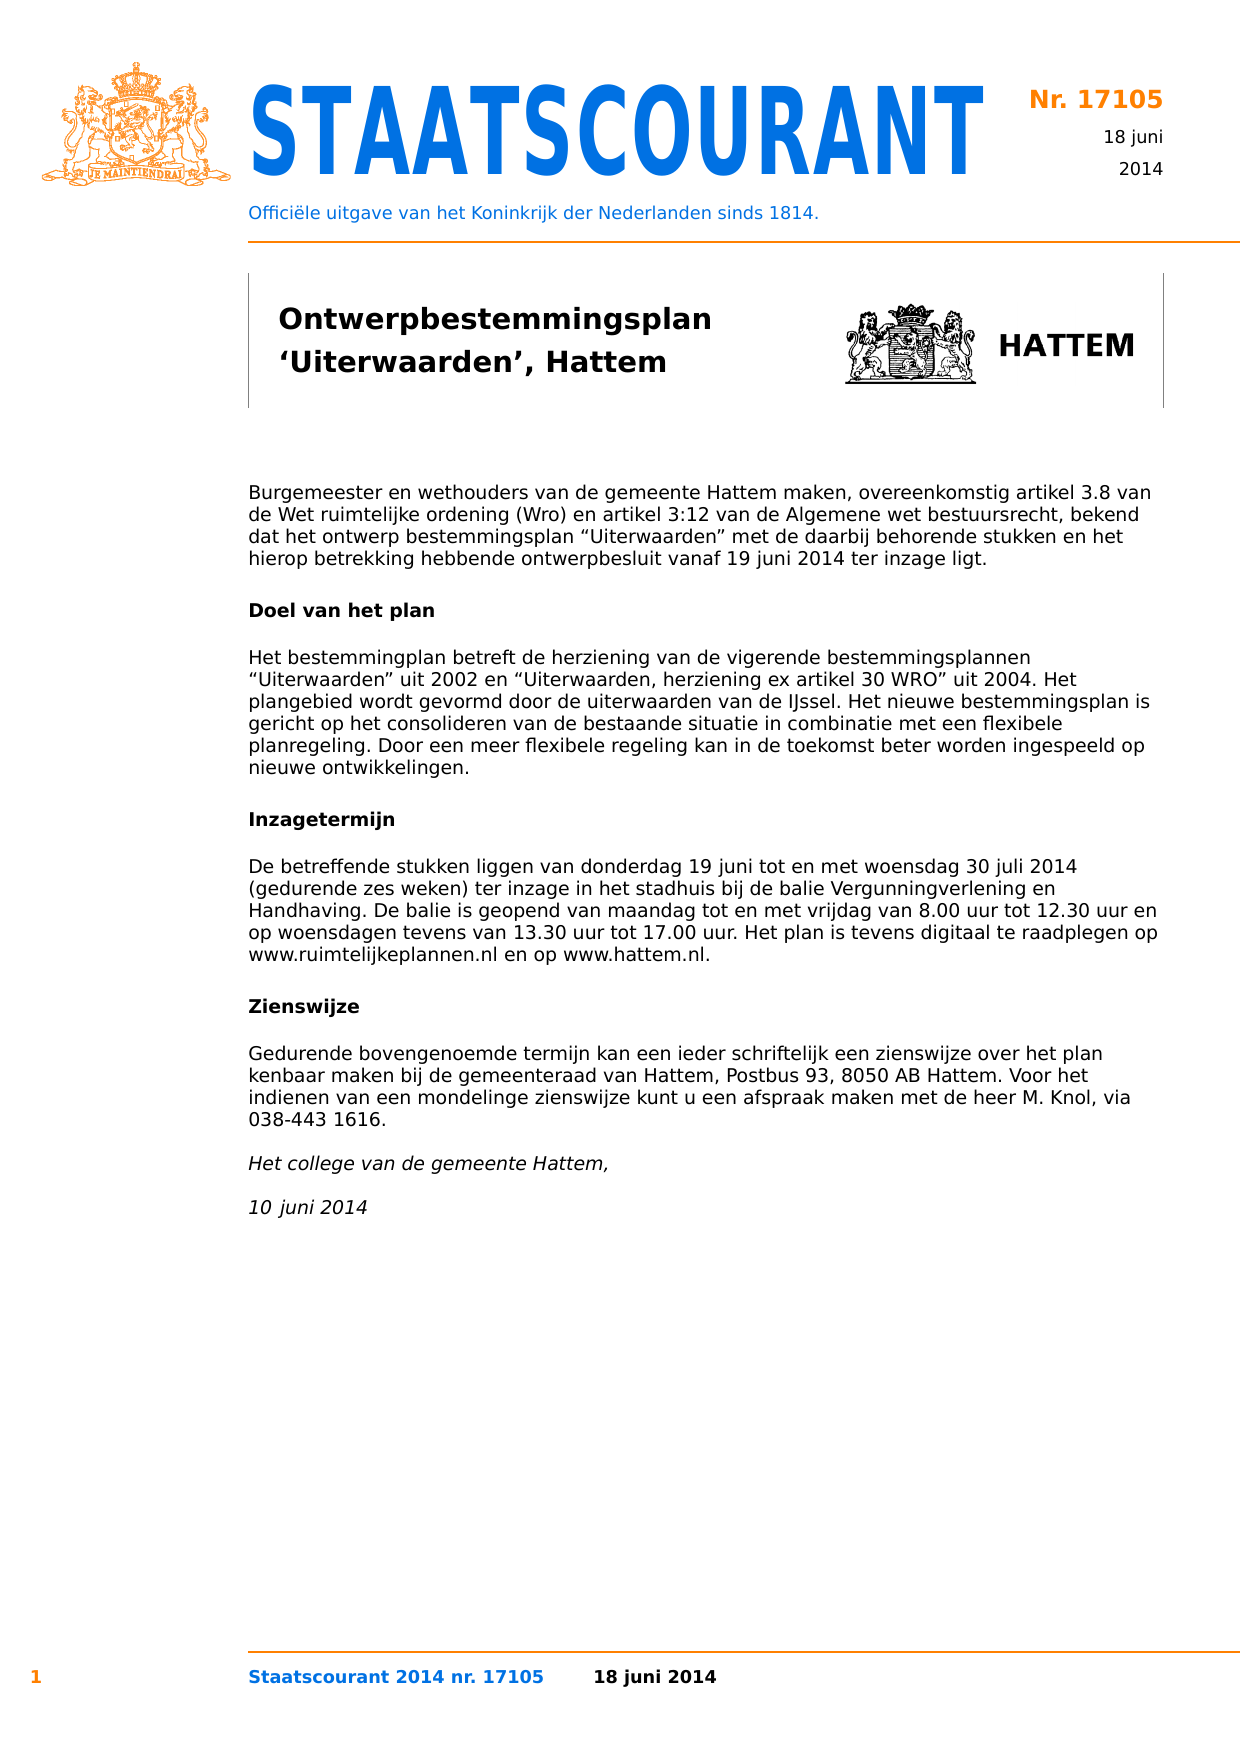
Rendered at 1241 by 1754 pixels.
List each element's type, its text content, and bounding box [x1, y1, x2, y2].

table_cell 18 juni [998, 121, 1240, 153]
table_header STAATSCOURANT [248, 62, 998, 203]
subtitle Zienswijze [248, 996, 1163, 1018]
text Het college van de gemeente Hattem, [248, 1153, 1163, 1175]
text De betreffende stukken liggen van donderdag 19 juni tot en met woensdag 30 juli 2014 (gedurende zes weken) ter inzage in het stadhuis bij de balie Vergunningverlening en Handhaving. De balie is geopend van maandag tot en met vrijdag van 8.00 uur tot 12.30 uur en op woensdagen tevens van 13.30 uur tot 17.00 uur. Het plan is tevens digitaal te raadplegen op www.ruimtelijkeplannen.nl en op www.hattem.nl. [248, 856, 1163, 966]
table_header [25, 62, 248, 241]
text Het bestemmingplan betreft de herziening van de vigerende bestemmingsplannen “Uiterwaarden” uit 2002 en “Uiterwaarden, herziening ex artikel 30 WRO” uit 2004. Het plangebied wordt gevormd door de uiterwaarden van de IJssel. Het nieuwe bestemmingsplan is gericht op het consolideren van de bestaande situatie in combinatie met een flexibele planregeling. Door een meer flexibele regeling kan in de toekomst beter worden ingespeeld op nieuwe ontwikkelingen. [248, 647, 1163, 779]
subtitle Doel van het plan [248, 600, 1163, 622]
text Gedurende bovengenoemde termijn kan een ieder schriftelijk een zienswijze over het plan kenbaar maken bij de gemeenteraad van Hattem, Postbus 93, 8050 AB Hattem. Voor het indienen van een mondelinge zienswijze kunt u een afspraak maken met de heer M. Knol, via 038-443 1616. [248, 1043, 1163, 1131]
text Burgemeester en wethouders van de gemeente Hattem maken, overeenkomstig artikel 3.8 van de Wet ruimtelijke ordening (Wro) en artikel 3:12 van de Algemene wet bestuursrecht, bekend dat het ontwerp bestemmingsplan “Uiterwaarden” met de daarbij behorende stukken en het hierop betrekking hebbende ontwerpbesluit vanaf 19 juni 2014 ter inzage ligt. [248, 482, 1163, 570]
table_cell 2014 [998, 153, 1240, 203]
text 10 juni 2014 [248, 1197, 1163, 1218]
table_cell Officiële uitgave van het Koninkrijk der Nederlanden sinds 1814. [248, 203, 1240, 241]
subtitle Ontwerpbestemmingsplan ‘Uiterwaarden’, Hattem [249, 273, 1163, 408]
picture [41, 62, 231, 186]
picture [844, 302, 1134, 386]
subtitle Inzagetermijn [248, 809, 1163, 831]
table_header Nr. 17105 [998, 62, 1240, 121]
